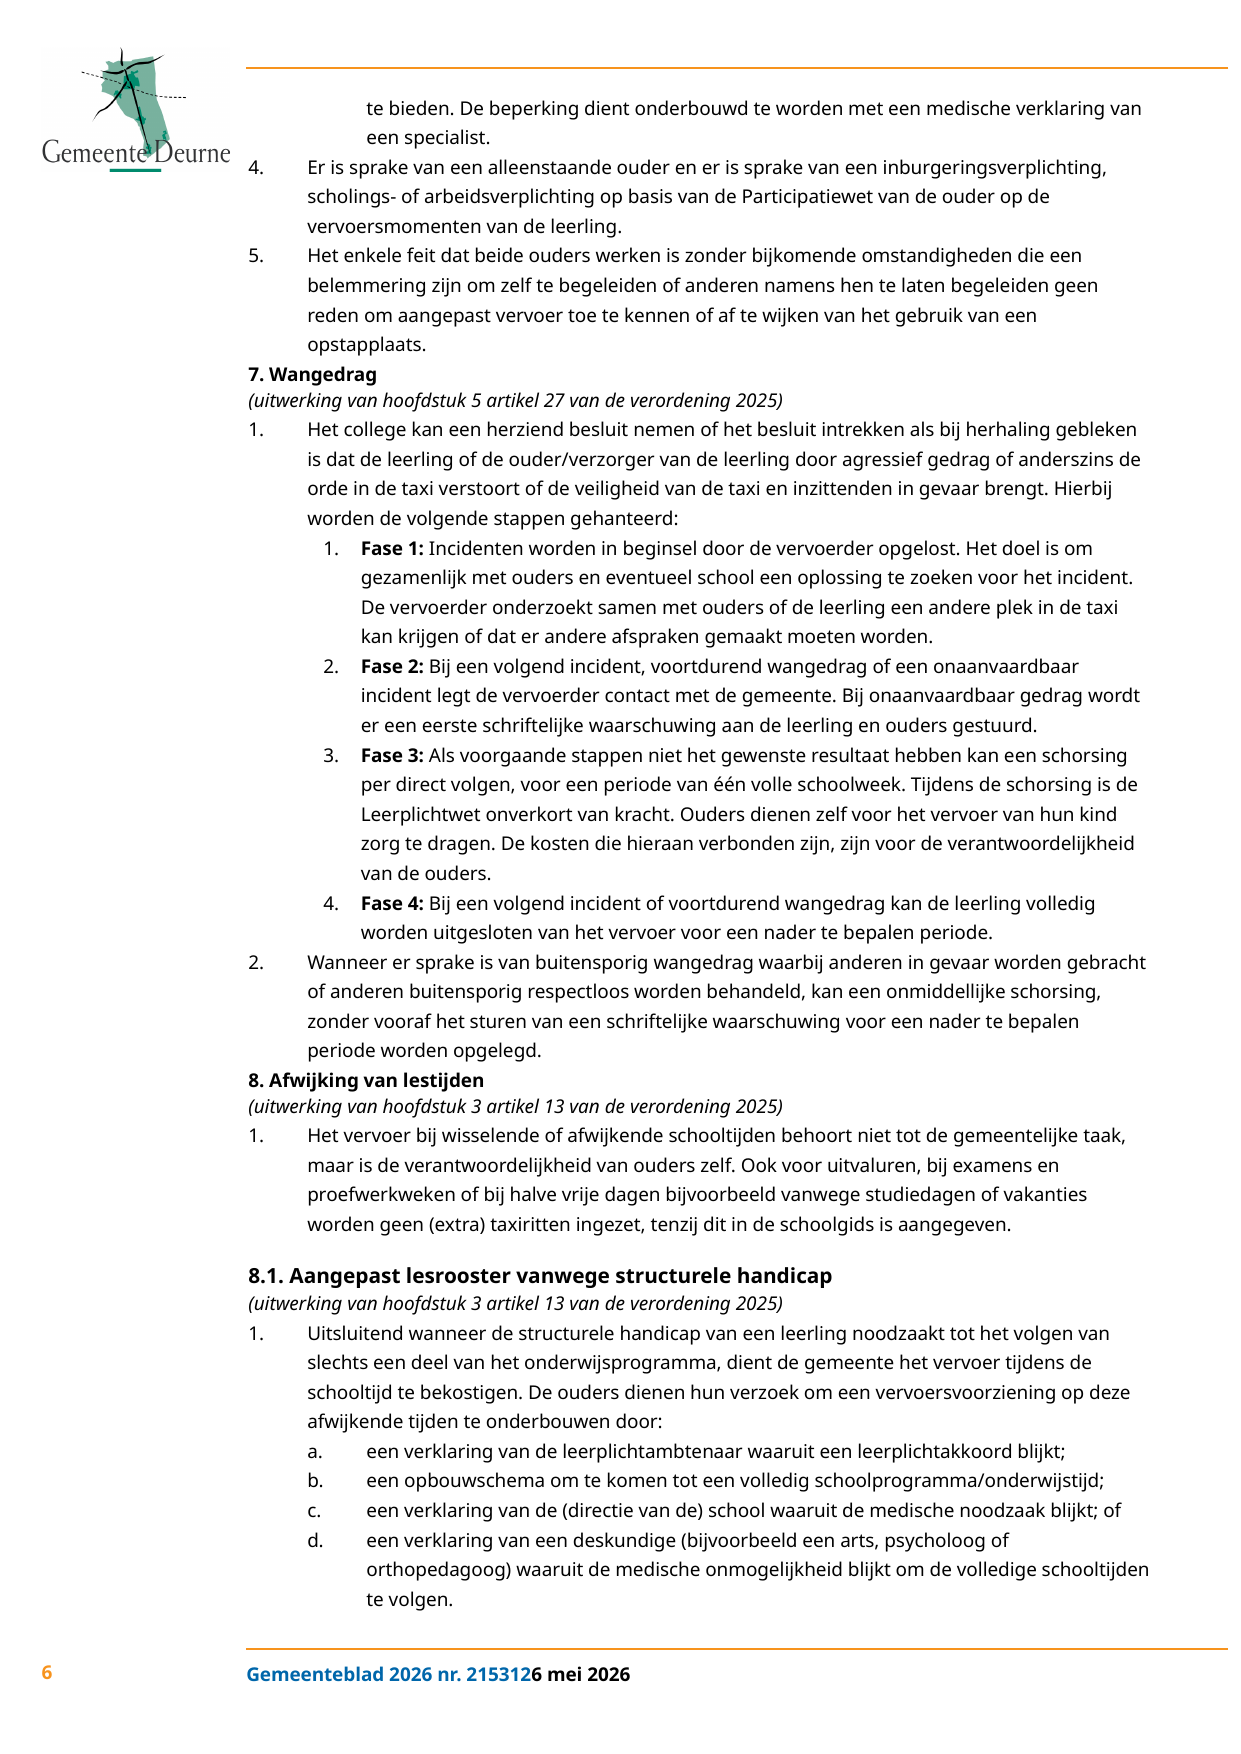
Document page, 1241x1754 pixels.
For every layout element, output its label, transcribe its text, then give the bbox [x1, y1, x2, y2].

list Uitsluitend wanneer de structurele handicap van een leerling noodzaakt tot het volgen van slechts een deel van het onderwijsprogramma, dient de gemeente het vervoer tijdens de schooltijd te bekostigen. De ouders dienen hun verzoek om een vervoersvoorziening op deze afwijkende tijden te onderbouwen door: [248, 1320, 1152, 1434]
list Fase 4: Bij een volgend incident of voortdurend wangedrag kan de leerling volledig worden uitgesloten van het vervoer voor een nader te bepalen periode. [323, 890, 1152, 945]
text (uitwerking van hoofdstuk 5 artikel 27 van de verordening 2025) [248, 387, 1152, 412]
list Wanneer er sprake is van buitensporig wangedrag waarbij anderen in gevaar worden gebracht of anderen buitensporig respectloos worden behandeld, kan een onmiddellijke schorsing, zonder vooraf het sturen van een schriftelijke waarschuwing voor een nader te bepalen periode worden opgelegd. [248, 949, 1152, 1063]
text 7. Wangedrag [248, 361, 1152, 387]
list Het college kan een herziend besluit nemen of het besluit intrekken als bij herhaling gebleken is dat de leerling of de ouder/verzorger van de leerling door agressief gedrag of anderszins de orde in de taxi verstoort of de veiligheid van de taxi en inzittenden in gevaar brengt. Hierbij worden de volgende stappen gehanteerd: [248, 416, 1152, 531]
picture [41, 47, 231, 172]
list een opbouwschema om te komen tot een volledig schoolprogramma/onderwijstijd; [307, 1468, 1152, 1493]
text 8.1. Aangepast lesrooster vanwege structurele handicap [248, 1262, 1152, 1290]
list een verklaring van de leerplichtambtenaar waaruit een leerplichtakkoord blijkt; [307, 1438, 1152, 1464]
list een verklaring van een deskundige (bijvoorbeeld een arts, psycholoog of orthopedagoog) waaruit de medische onmogelijkheid blijkt om de volledige schooltijden te volgen. [307, 1527, 1152, 1612]
text (uitwerking van hoofdstuk 3 artikel 13 van de verordening 2025) [248, 1290, 1152, 1316]
list Het vervoer bij wisselende of afwijkende schooltijden behoort niet tot de gemeentelijke taak, maar is de verantwoordelijkheid van ouders zelf. Ook voor uitvaluren, bij examens en proefwerkweken of bij halve vrije dagen bijvoorbeeld vanwege studiedagen of vakanties worden geen (extra) taxiritten ingezet, tenzij dit in de schoolgids is aangegeven. [248, 1122, 1152, 1237]
list te bieden. De beperking dient onderbouwd te worden met een medische verklaring van een specialist. [307, 95, 1152, 150]
list Er is sprake van een alleenstaande ouder en er is sprake van een inburgeringsverplichting, scholings- of arbeidsverplichting op basis van de Participatiewet van de ouder op de vervoersmomenten van de leerling. [248, 154, 1152, 239]
list Het enkele feit dat beide ouders werken is zonder bijkomende omstandigheden die een belemmering zijn om zelf te begeleiden of anderen namens hen te laten begeleiden geen reden om aangepast vervoer toe te kennen of af te wijken van het gebruik van een opstapplaats. [248, 243, 1152, 357]
text 8. Afwijking van lestijden [248, 1067, 1152, 1093]
list Fase 3: Als voorgaande stappen niet het gewenste resultaat hebben kan een schorsing per direct volgen, voor een periode van één volle schoolweek. Tijdens de schorsing is de Leerplichtwet onverkort van kracht. Ouders dienen zelf voor het vervoer van hun kind zorg te dragen. De kosten die hieraan verbonden zijn, zijn voor de verantwoordelijkheid van de ouders. [323, 742, 1152, 886]
list Fase 2: Bij een volgend incident, voortdurend wangedrag of een onaanvaardbaar incident legt de vervoerder contact met de gemeente. Bij onaanvaardbaar gedrag wordt er een eerste schriftelijke waarschuwing aan de leerling en ouders gestuurd. [323, 653, 1152, 738]
text (uitwerking van hoofdstuk 3 artikel 13 van de verordening 2025) [248, 1093, 1152, 1119]
list een verklaring van de (directie van de) school waaruit de medische noodzaak blijkt; of [307, 1497, 1152, 1523]
list Fase 1: Incidenten worden in beginsel door de vervoerder opgelost. Het doel is om gezamenlijk met ouders en eventueel school een oplossing te zoeken voor het incident. De vervoerder onderzoekt samen met ouders of de leerling een andere plek in de taxi kan krijgen of dat er andere afspraken gemaakt moeten worden. [323, 535, 1152, 649]
